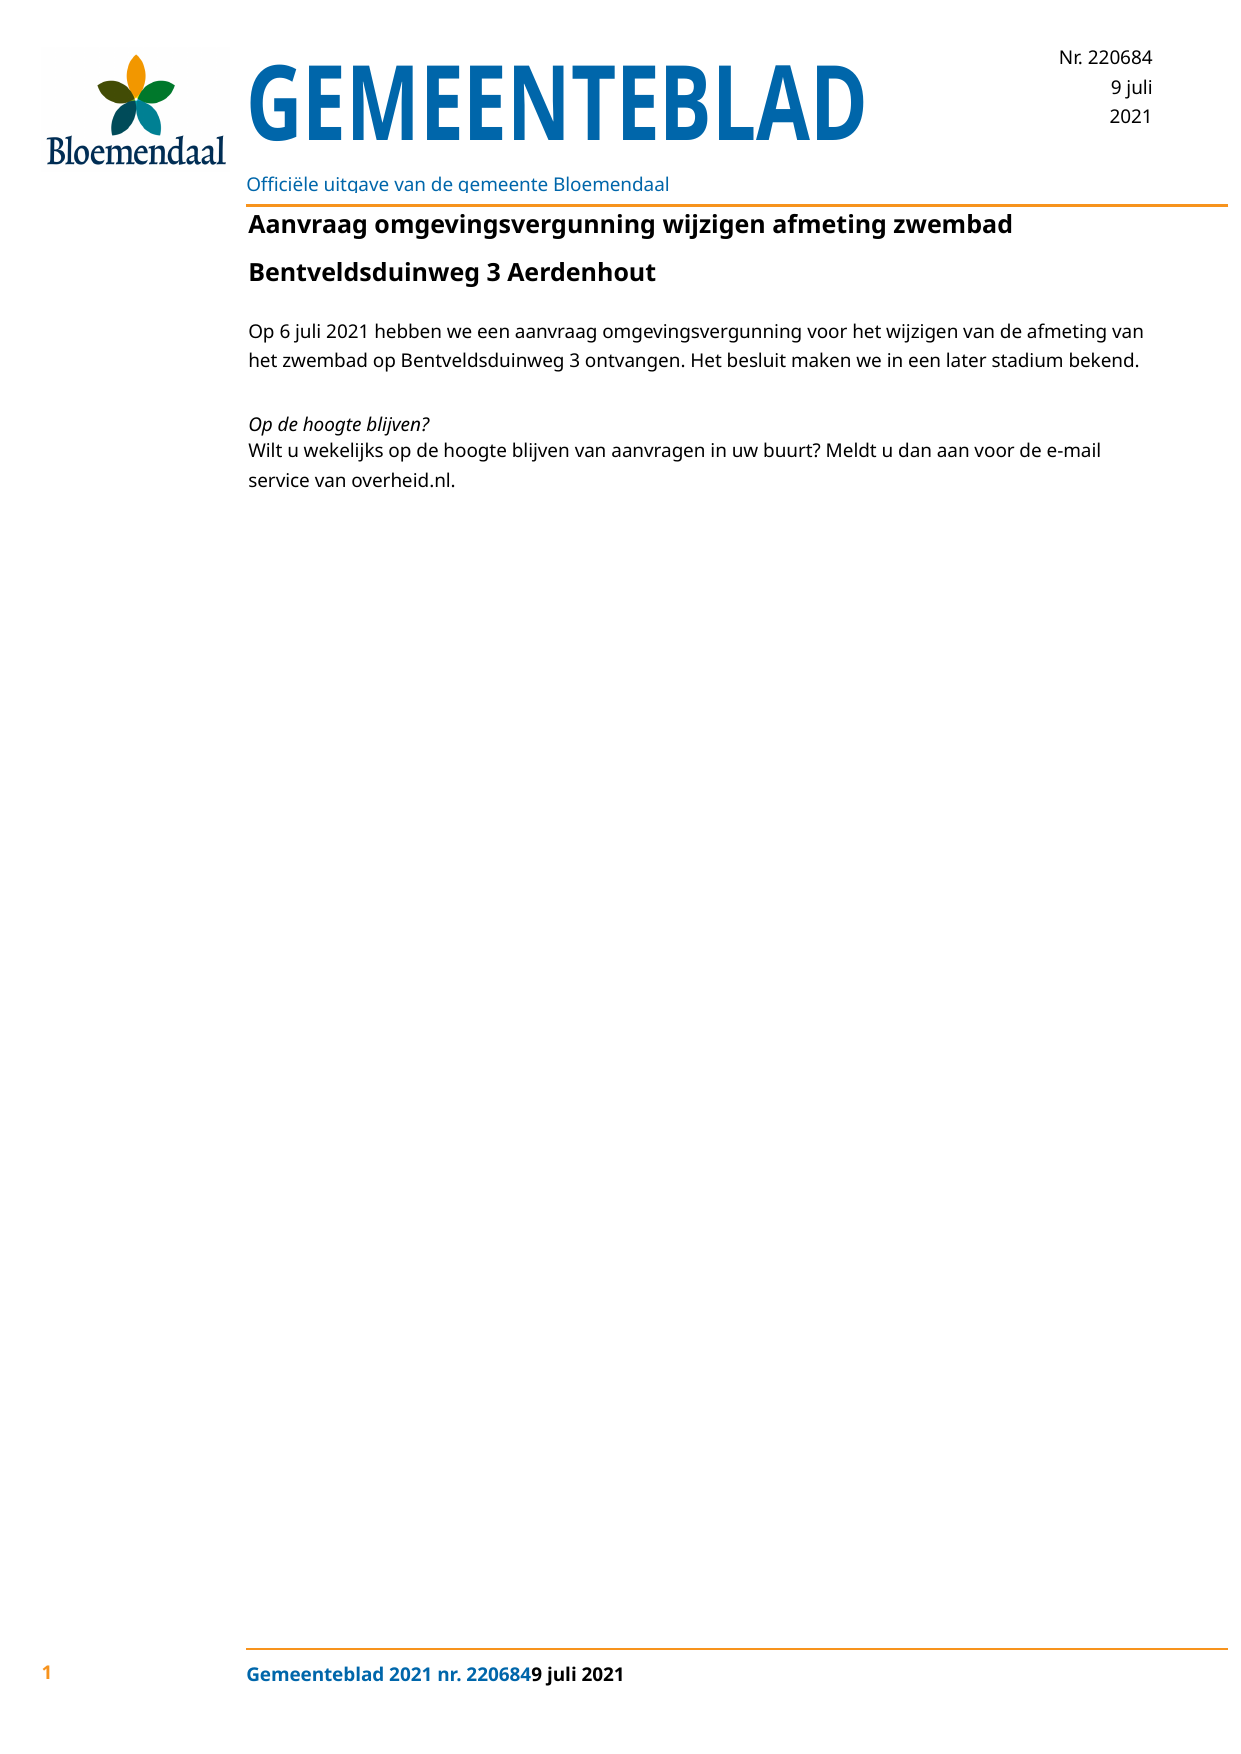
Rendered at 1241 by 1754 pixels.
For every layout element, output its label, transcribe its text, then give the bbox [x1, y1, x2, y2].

picture [41, 47, 231, 172]
text Wilt u wekelijks op de hoogte blijven van aanvragen in uw buurt? Meldt u dan aan voor de e-mail service van overheid.nl. [248, 437, 1152, 492]
text Op 6 juli 2021 hebben we een aanvraag omgevingsvergunning voor het wijzigen van de afmeting van het zwembad op Bentveldsduinweg 3 ontvangen. Het besluit maken we in een later stadium bekend. [248, 318, 1152, 373]
text Op de hoogte blijven? [248, 411, 1152, 437]
text Aanvraag omgevingsvergunning wijzigen afmeting zwembad Bentveldsduinweg 3 Aerdenhout [248, 207, 1152, 288]
